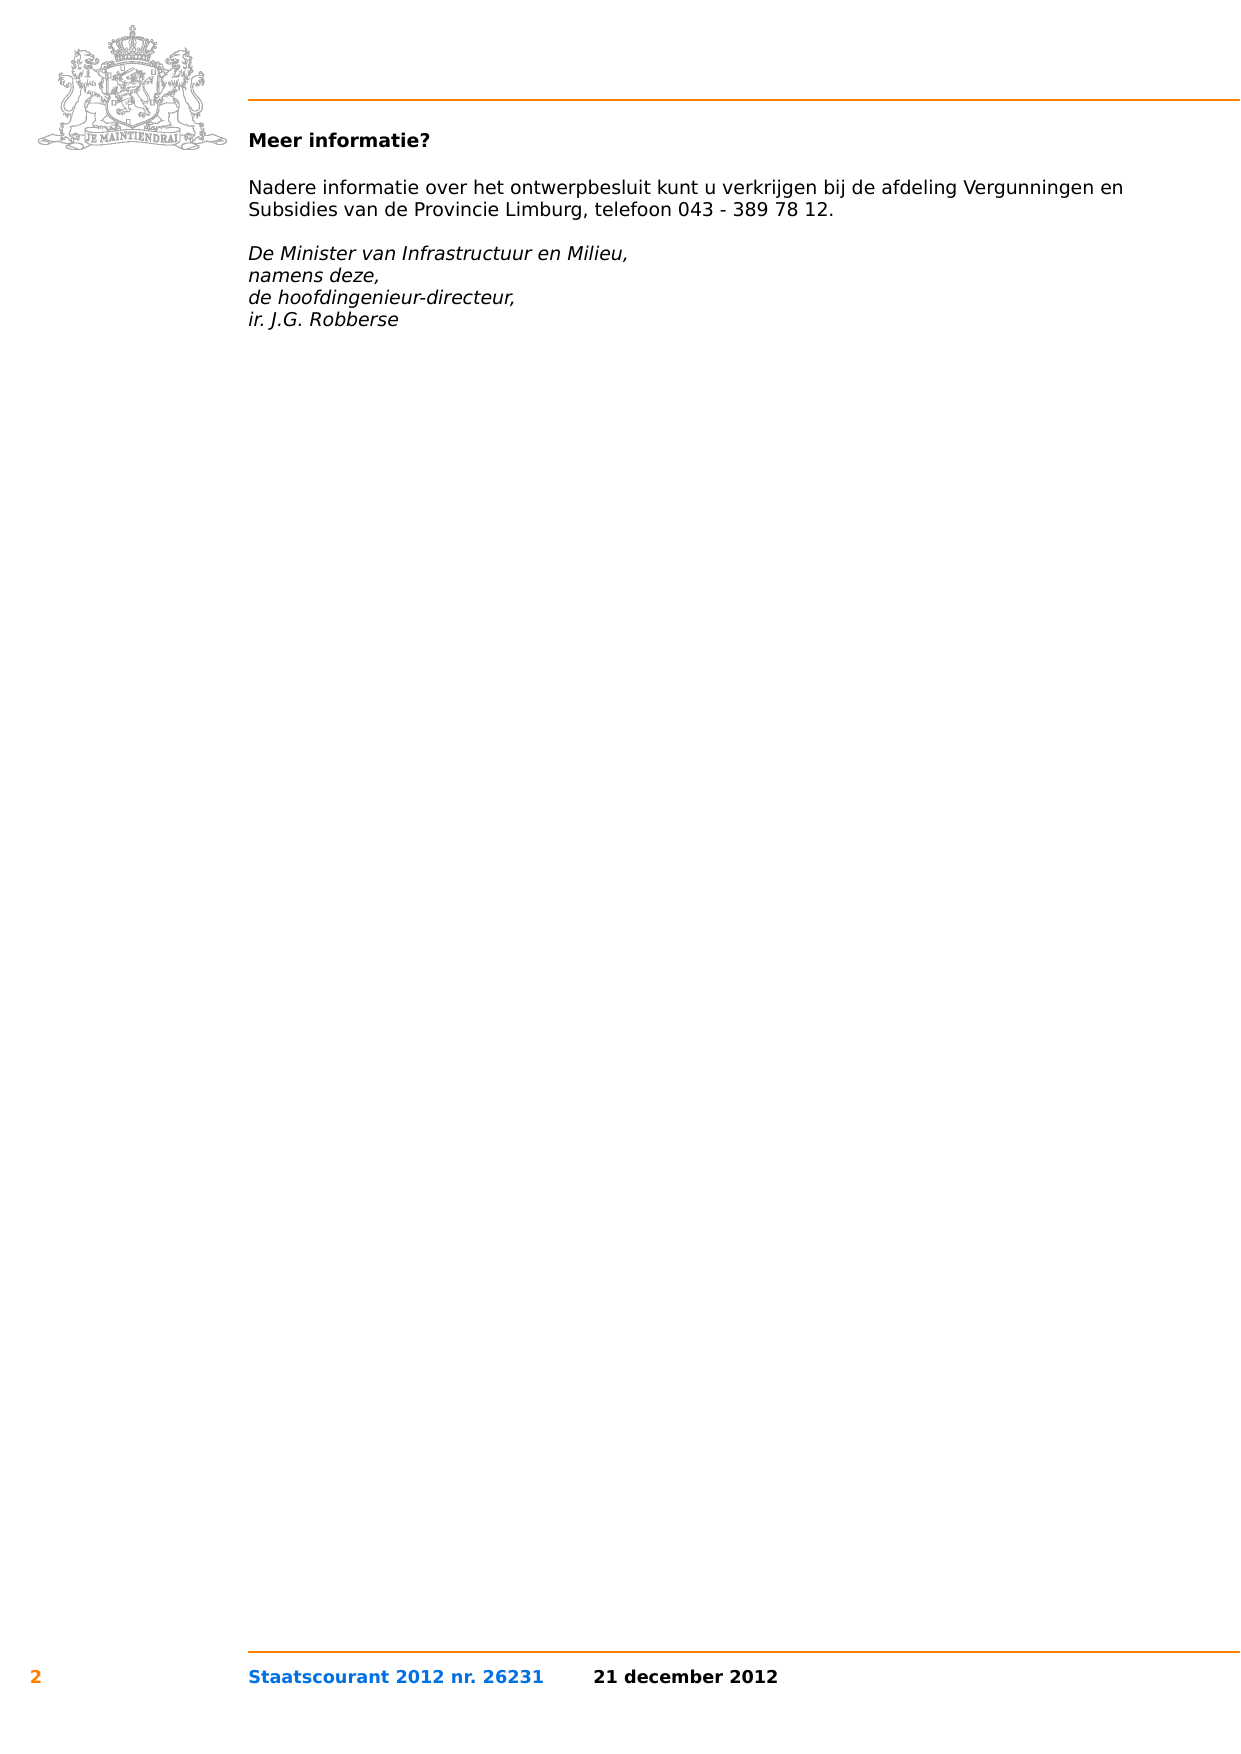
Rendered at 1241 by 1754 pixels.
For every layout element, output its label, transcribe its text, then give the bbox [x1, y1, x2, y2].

subtitle Meer informatie? [248, 130, 1163, 152]
text De Minister van Infrastructuur en Milieu, namens deze, de hoofdingenieur-directeur, ir. J.G. Robberse [248, 243, 1163, 331]
text Nadere informatie over het ontwerpbesluit kunt u verkrijgen bij de afdeling Vergunningen en Subsidies van de Provincie Limburg, telefoon 043 - 389 78 12. [248, 177, 1163, 221]
picture [38, 25, 227, 150]
